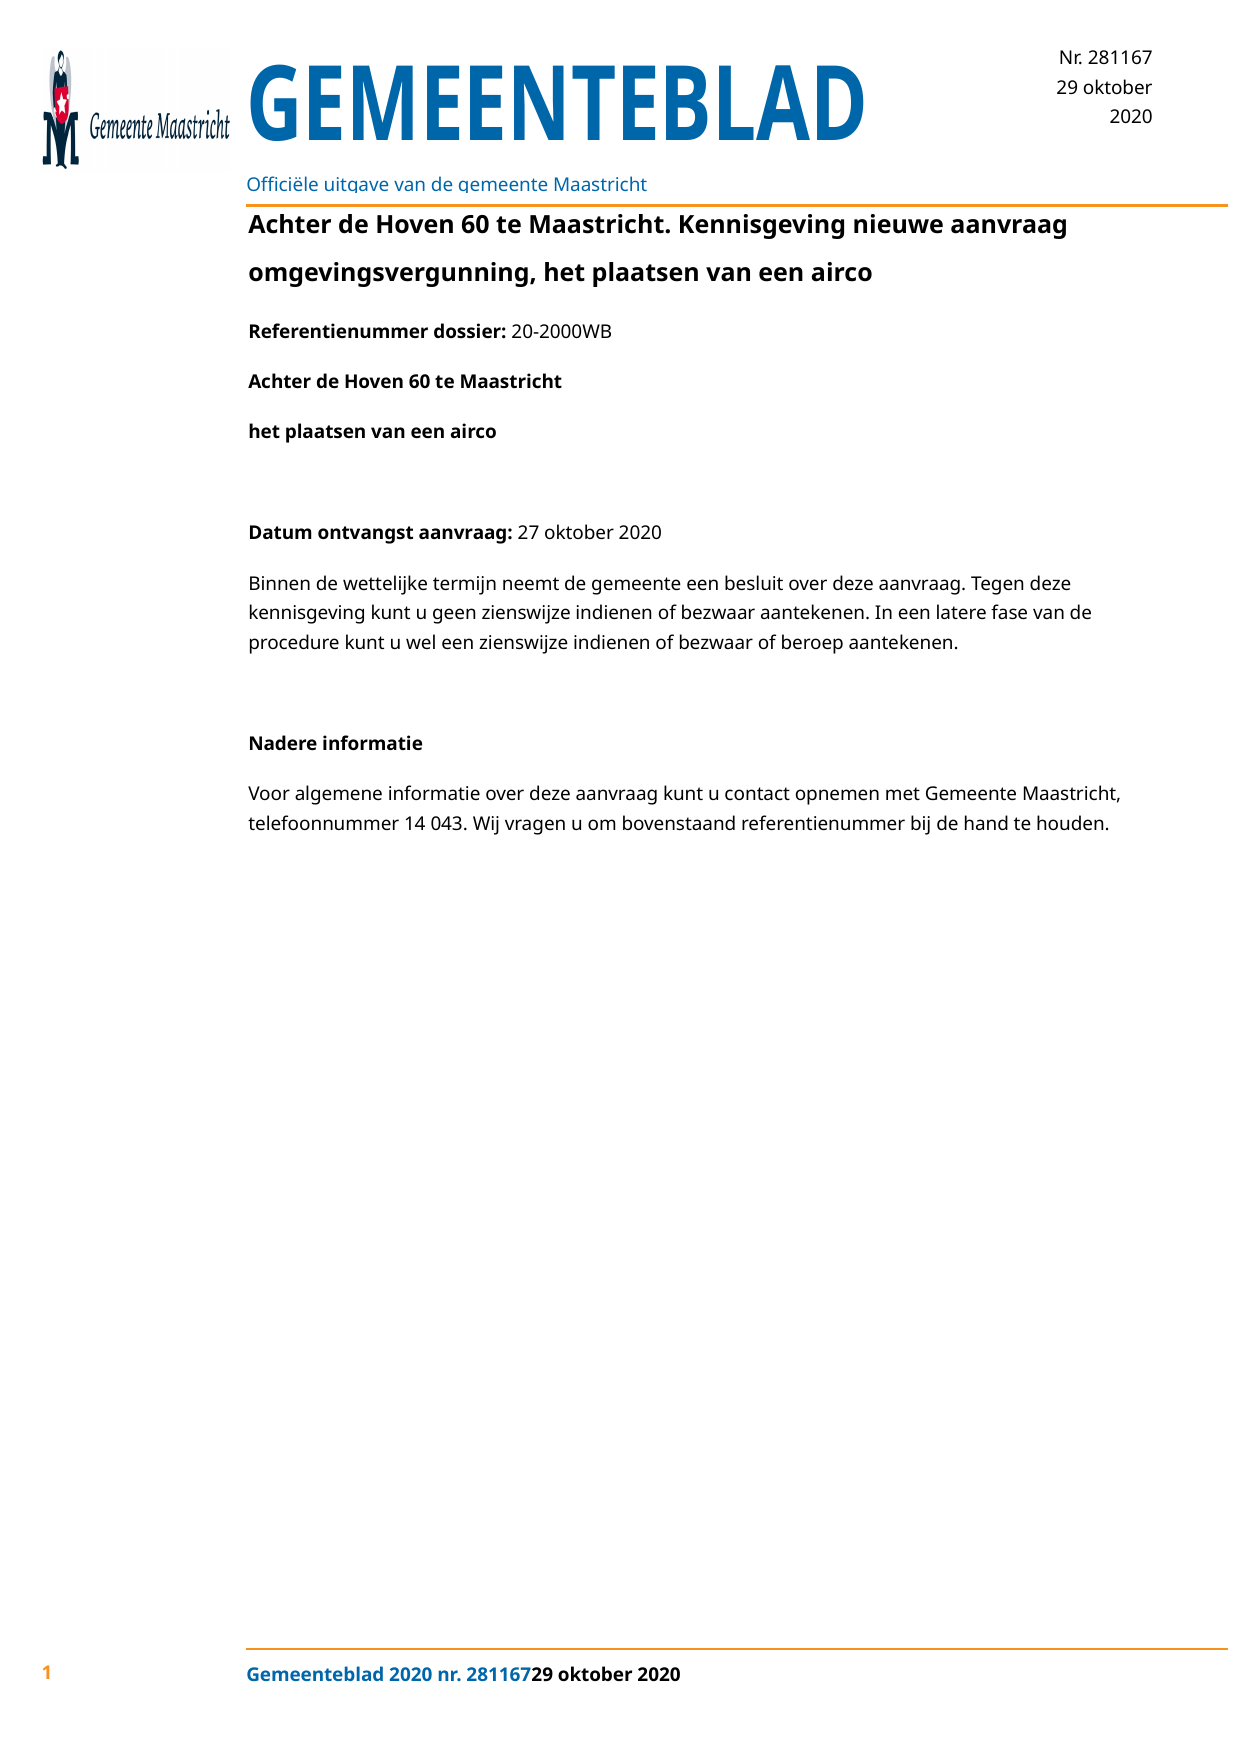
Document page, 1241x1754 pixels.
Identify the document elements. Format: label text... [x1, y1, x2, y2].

text Achter de Hoven 60 te Maastricht. Kennisgeving nieuwe aanvraag omgevingsvergunning, het plaatsen van een airco [248, 207, 1152, 288]
text Referentienummer dossier: 20-2000WB [248, 318, 1152, 344]
text Datum ontvangst aanvraag: 27 oktober 2020 [248, 519, 1152, 545]
text Voor algemene informatie over deze aanvraag kunt u contact opnemen met Gemeente Maastricht, telefoonnummer 14 043. Wij vragen u om bovenstaand referentienummer bij de hand te houden. [248, 780, 1152, 836]
text het plaatsen van een airco [248, 419, 1152, 444]
text Binnen de wettelijke termijn neemt de gemeente een besluit over deze aanvraag. Tegen deze kennisgeving kunt u geen zienswijze indienen of bezwaar aantekenen. In een latere fase van de procedure kunt u wel een zienswijze indienen of bezwaar of beroep aantekenen. [248, 570, 1152, 655]
text Nadere informatie [248, 730, 1152, 756]
text Achter de Hoven 60 te Maastricht [248, 368, 1152, 394]
picture [41, 47, 231, 172]
